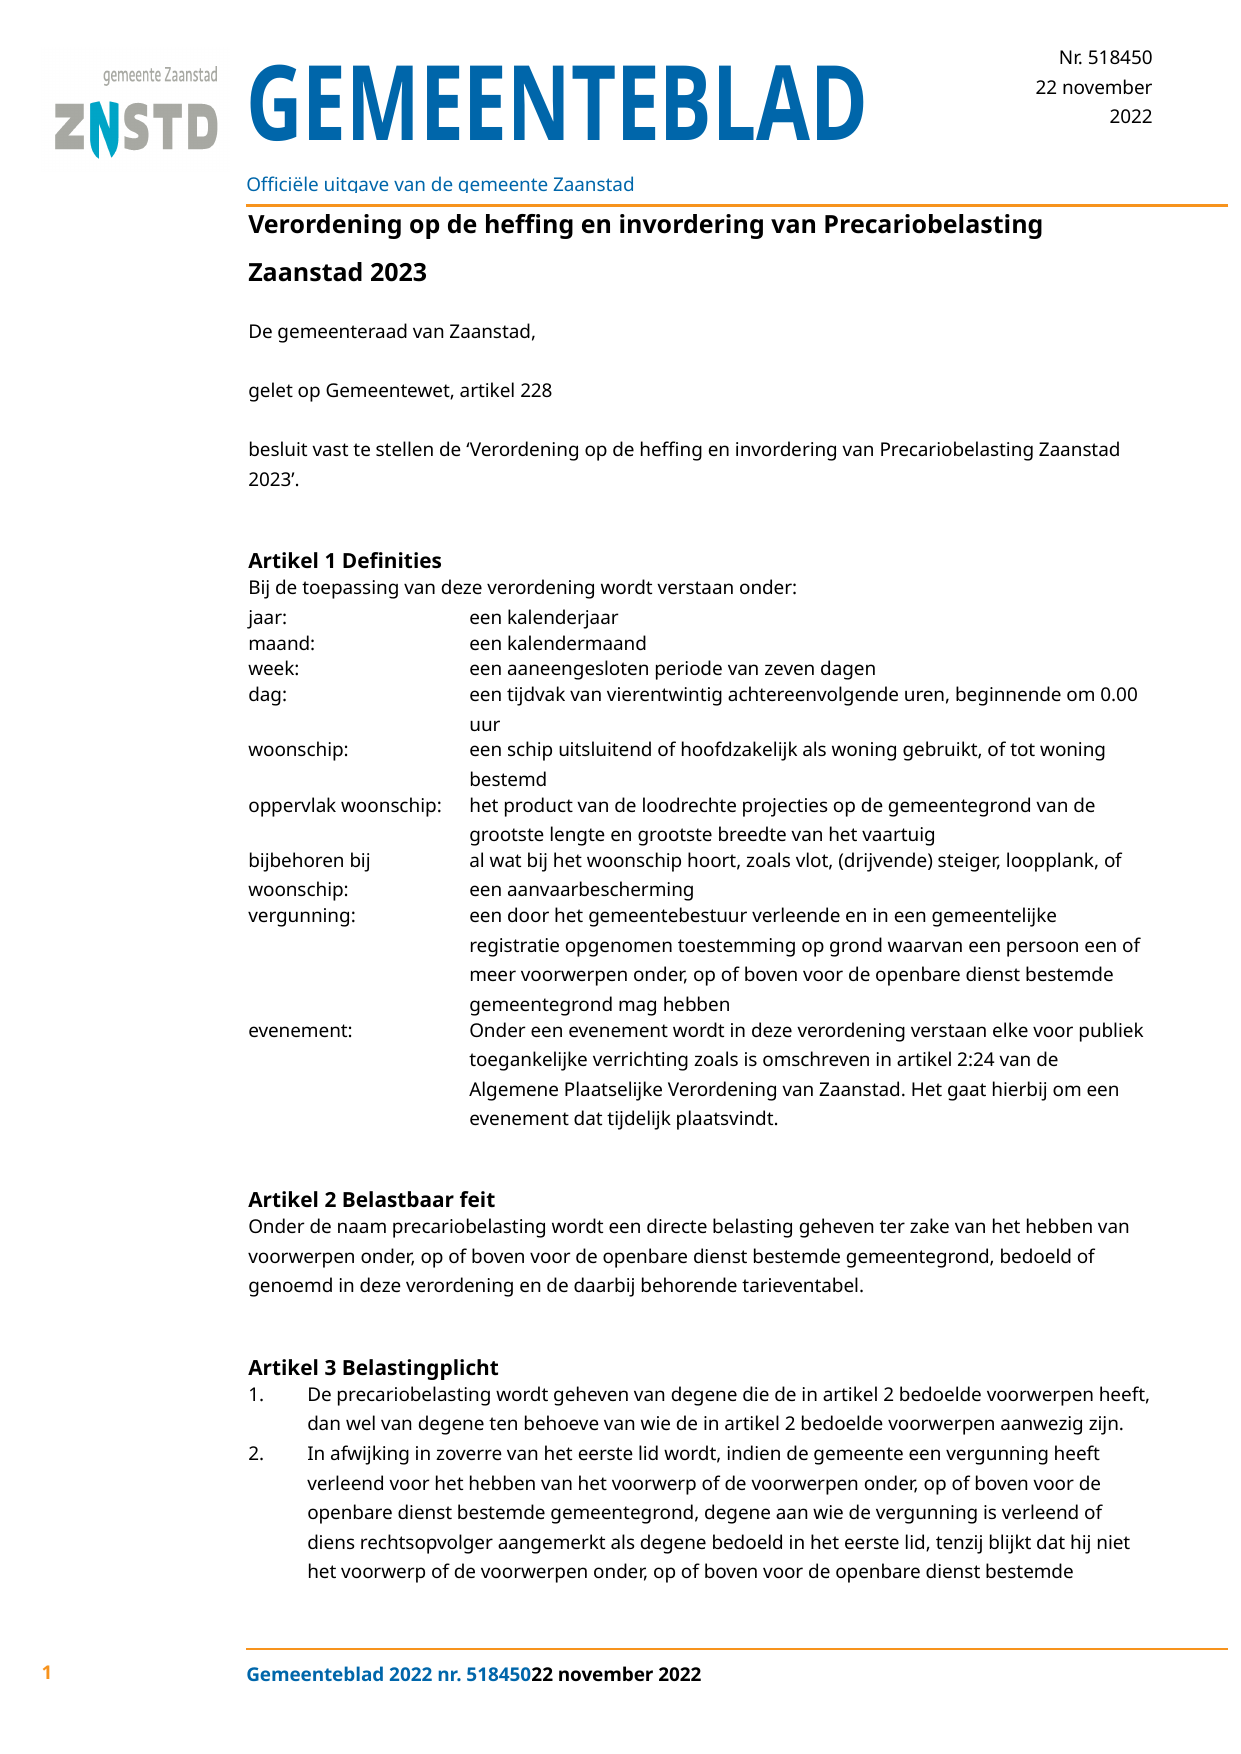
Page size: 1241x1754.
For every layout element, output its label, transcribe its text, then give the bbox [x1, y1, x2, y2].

text besluit vast te stellen de ‘Verordening op de heffing en invordering van Precariobelasting Zaanstad 2023’. [248, 436, 1152, 492]
table_cell vergunning: [248, 903, 469, 1017]
table_cell een schip uitsluitend of hoofdzakelijk als woning gebruikt, of tot woning bestemd [469, 736, 1152, 792]
picture [41, 47, 231, 172]
text Artikel 3 Belastingplicht [248, 1353, 1152, 1381]
table_cell een tijdvak van vierentwintig achtereenvolgende uren, beginnende om 0.00 uur [469, 681, 1152, 736]
text Onder de naam precariobelasting wordt een directe belasting geheven ter zake van het hebben van voorwerpen onder, op of boven voor de openbare dienst bestemde gemeentegrond, bedoeld of genoemd in deze verordening en de daarbij behorende tarieventabel. [248, 1213, 1152, 1298]
list In afwijking in zoverre van het eerste lid wordt, indien de gemeente een vergunning heeft verleend voor het hebben van het voorwerp of de voorwerpen onder, op of boven voor de openbare dienst bestemde gemeentegrond, degene aan wie de vergunning is verleend of diens rechtsopvolger aangemerkt als degene bedoeld in het eerste lid, tenzij blijkt dat hij niet het voorwerp of de voorwerpen onder, op of boven voor de openbare dienst bestemde [248, 1440, 1152, 1584]
table_cell Onder een evenement wordt in deze verordening verstaan elke voor publiek toegankelijke verrichting zoals is omschreven in artikel 2:24 van de Algemene Plaatselijke Verordening van Zaanstad. Het gaat hierbij om een evenement dat tijdelijk plaatsvindt. [469, 1017, 1152, 1131]
text Artikel 1 Definities [248, 546, 1152, 574]
text Bij de toepassing van deze verordening wordt verstaan onder: [248, 574, 1152, 600]
table_cell oppervlak woonschip: [248, 792, 469, 847]
table_cell woonschip: [248, 736, 469, 792]
text Artikel 2 Belastbaar feit [248, 1185, 1152, 1213]
list De precariobelasting wordt geheven van degene die de in artikel 2 bedoelde voorwerpen heeft, dan wel van degene ten behoeve van wie de in artikel 2 bedoelde voorwerpen aanwezig zijn. [248, 1381, 1152, 1436]
table_cell evenement: [248, 1017, 469, 1131]
text De gemeenteraad van Zaanstad, [248, 318, 1152, 344]
text gelet op Gemeentewet, artikel 228 [248, 377, 1152, 403]
table_cell bijbehoren bij woonschip: [248, 847, 469, 902]
table_cell maand: [248, 630, 469, 655]
table_header een kalenderjaar [469, 604, 1152, 630]
table_cell het product van de loodrechte projecties op de gemeentegrond van de grootste lengte en grootste breedte van het vaartuig [469, 792, 1152, 847]
table_cell week: [248, 655, 469, 681]
table_cell een aaneengesloten periode van zeven dagen [469, 655, 1152, 681]
table_header jaar: [248, 604, 469, 630]
table_cell dag: [248, 681, 469, 736]
table_cell een door het gemeentebestuur verleende en in een gemeentelijke registratie opgenomen toestemming op grond waarvan een persoon een of meer voorwerpen onder, op of boven voor de openbare dienst bestemde gemeentegrond mag hebben [469, 903, 1152, 1017]
table_cell al wat bij het woonschip hoort, zoals vlot, (drijvende) steiger, loopplank, of een aanvaarbescherming [469, 847, 1152, 902]
text Verordening op de heffing en invordering van Precariobelasting Zaanstad 2023 [248, 207, 1152, 288]
table_cell een kalendermaand [469, 630, 1152, 655]
